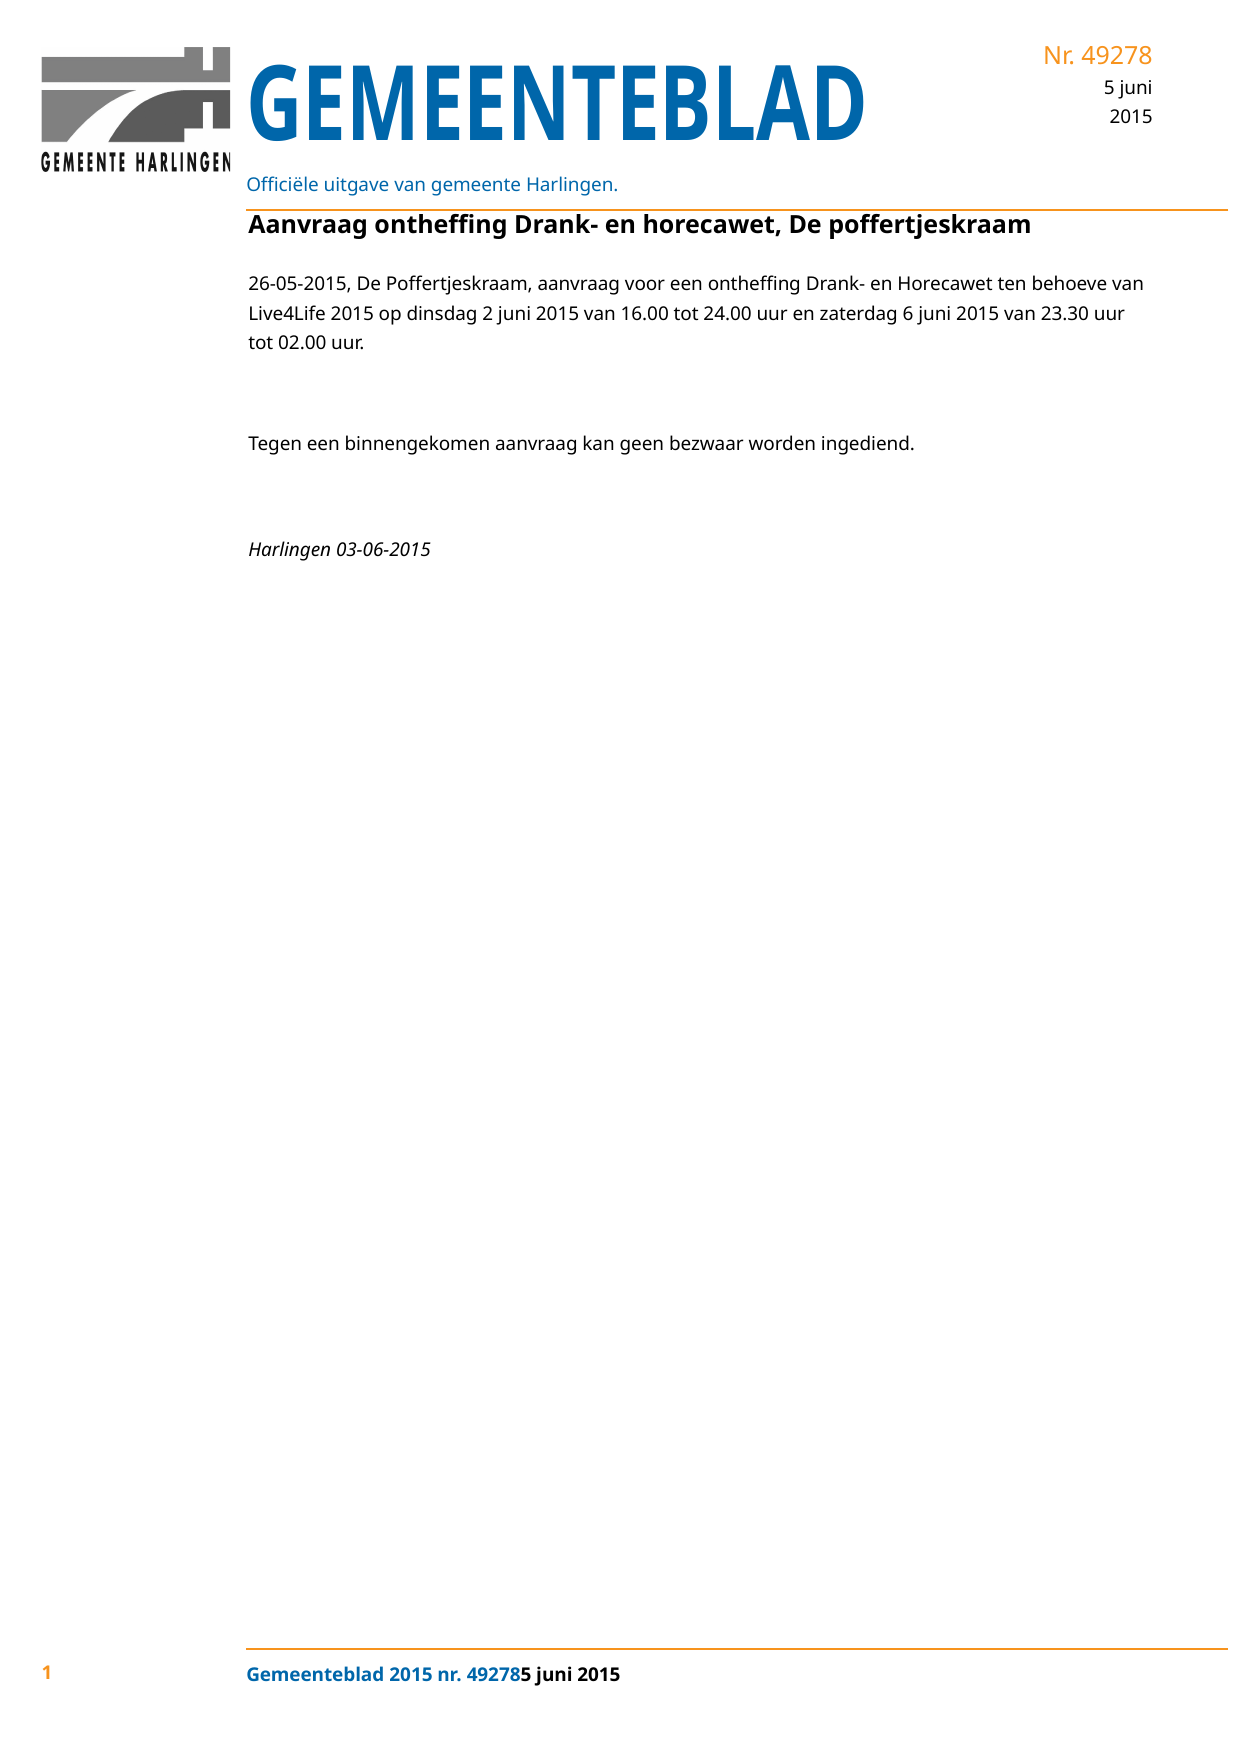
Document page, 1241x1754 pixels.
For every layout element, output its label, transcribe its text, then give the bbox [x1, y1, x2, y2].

text 26-05-2015, De Poffertjeskraam, aanvraag voor een ontheffing Drank- en Horecawet ten behoeve van Live4Life 2015 op dinsdag 2 juni 2015 van 16.00 tot 24.00 uur en zaterdag 6 juni 2015 van 23.30 uur tot 02.00 uur. [248, 270, 1152, 355]
text Tegen een binnengekomen aanvraag kan geen bezwaar worden ingediend. [248, 430, 1152, 456]
picture [41, 47, 231, 172]
text Harlingen 03-06-2015 [248, 536, 1152, 562]
text Aanvraag ontheffing Drank- en horecawet, De poffertjeskraam [248, 211, 1152, 241]
